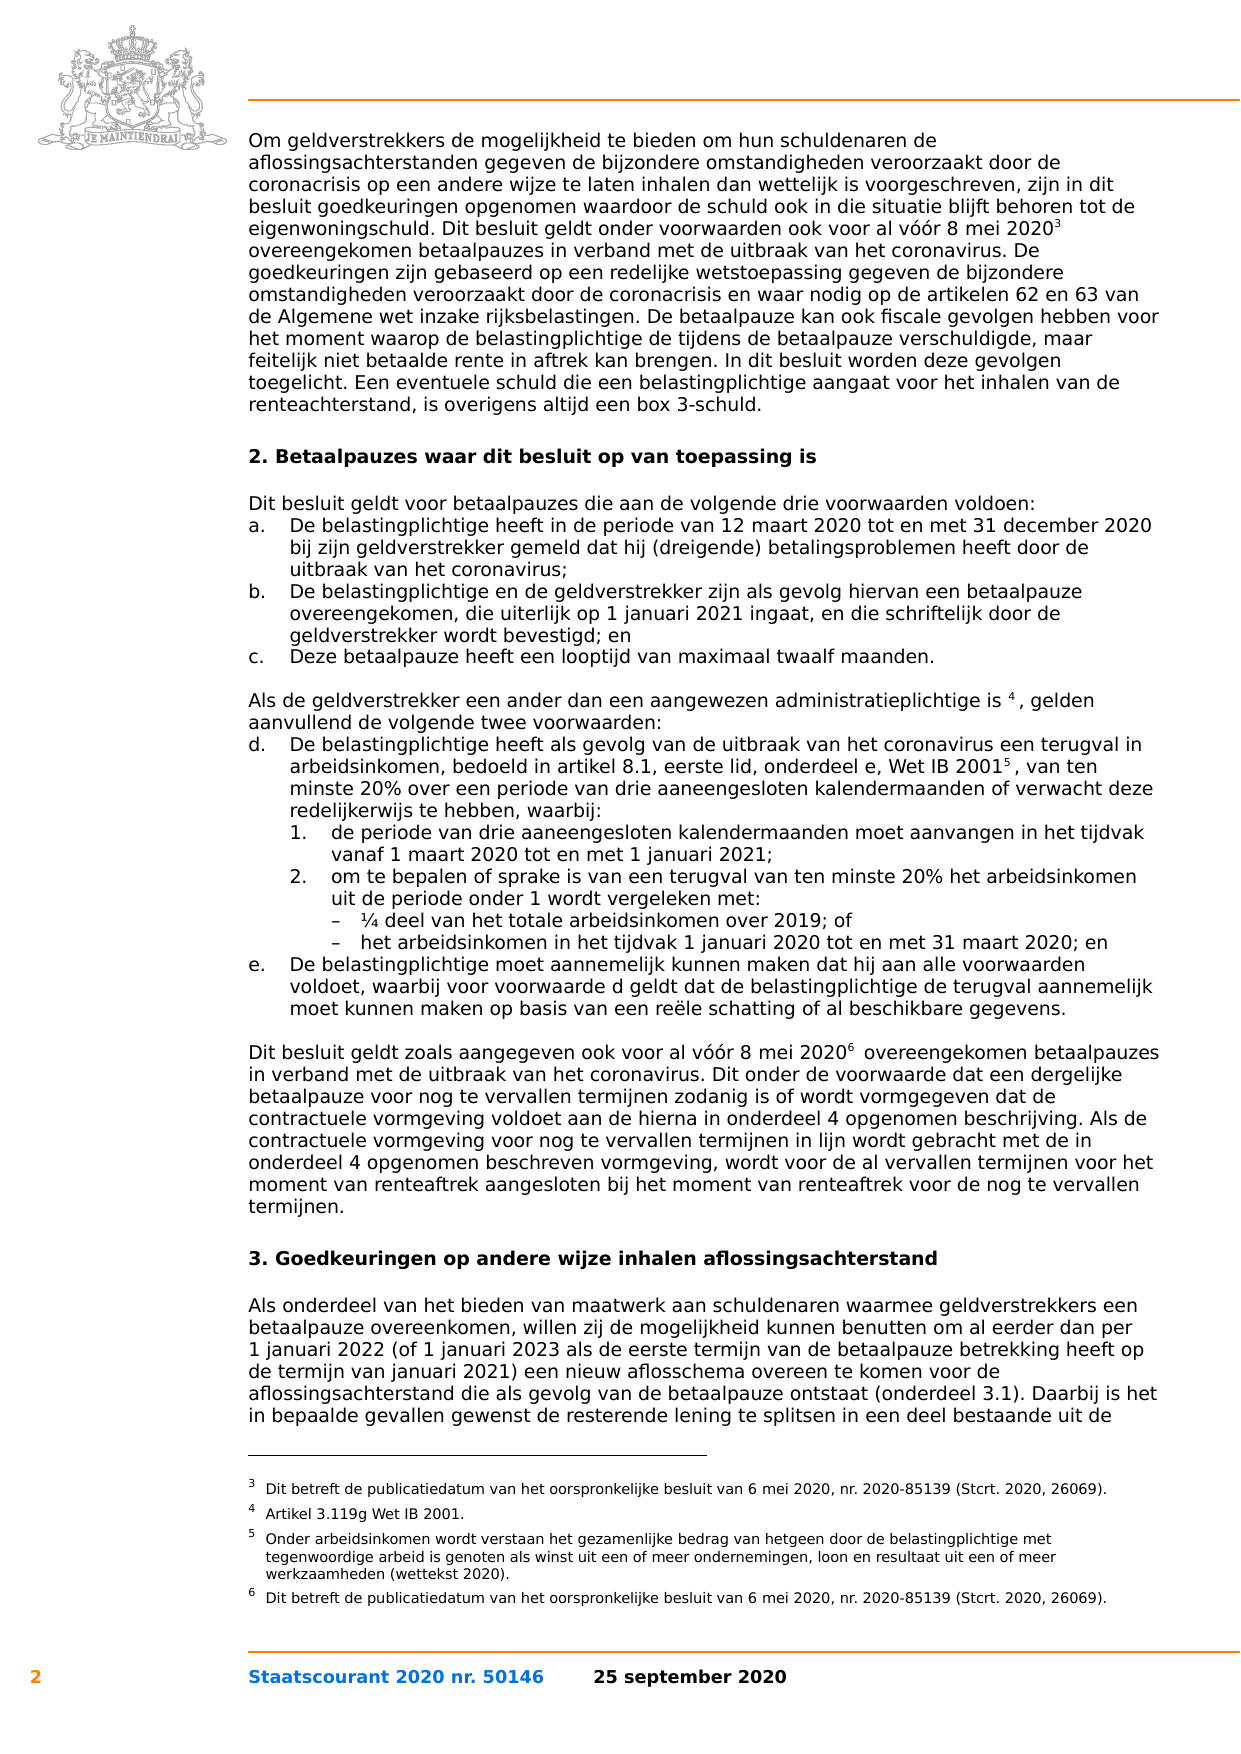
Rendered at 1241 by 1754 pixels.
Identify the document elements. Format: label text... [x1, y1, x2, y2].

text Om geldverstrekkers de mogelijkheid te bieden om hun schuldenaren de aflossingsachterstanden gegeven de bijzondere omstandigheden veroorzaakt door de coronacrisis op een andere wijze te laten inhalen dan wettelijk is voorgeschreven, zijn in dit besluit goedkeuringen opgenomen waardoor de schuld ook in die situatie blijft behoren tot de eigenwoningschuld. Dit besluit geldt onder voorwaarden ook voor al vóór 8 mei 2020 overeengekomen betaalpauzes in verband met de uitbraak van het coronavirus. De goedkeuringen zijn gebaseerd op een redelijke wetstoepassing gegeven de bijzondere omstandigheden veroorzaakt door de coronacrisis en waar nodig op de artikelen 62 en 63 van de Algemene wet inzake rijksbelastingen. De betaalpauze kan ook fiscale gevolgen hebben voor het moment waarop de belastingplichtige de tijdens de betaalpauze verschuldigde, maar feitelijk niet betaalde rente in aftrek kan brengen. In dit besluit worden deze gevolgen toegelicht. Een eventuele schuld die een belastingplichtige aangaat voor het inhalen van de renteachterstand, is overigens altijd een box 3-schuld. [248, 130, 1163, 416]
text 1. de periode van drie aaneengesloten kalendermaanden moet aanvangen in het tijdvak vanaf 1 maart 2020 tot en met 1 januari 2021; [289, 822, 1163, 866]
text Als de geldverstrekker een ander dan een aangewezen administratieplichtige is , gelden aanvullend de volgende twee voorwaarden: [248, 690, 1163, 734]
text Als onderdeel van het bieden van maatwerk aan schuldenaren waarmee geldverstrekkers een betaalpauze overeenkomen, willen zij de mogelijkheid kunnen benutten om al eerder dan per 1 januari 2022 (of 1 januari 2023 als de eerste termijn van de betaalpauze betrekking heeft op de termijn van januari 2021) een nieuw aflosschema overeen te komen voor de aflossingsachterstand die als gevolg van de betaalpauze ontstaat (onderdeel 3.1). Daarbij is het in bepaalde gevallen gewenst de resterende lening te splitsen in een deel bestaande uit de [248, 1295, 1163, 1427]
subtitle 3. Goedkeuringen op andere wijze inhalen aflossingsachterstand [248, 1248, 1163, 1270]
text Artikel 3.119g Wet IB 2001. [248, 1502, 1163, 1524]
text – het arbeidsinkomen in het tijdvak 1 januari 2020 tot en met 31 maart 2020; en [331, 932, 1163, 954]
picture [38, 25, 227, 150]
text d. De belastingplichtige heeft als gevolg van de uitbraak van het coronavirus een terugval in arbeidsinkomen, bedoeld in artikel 8.1, eerste lid, onderdeel e, Wet IB 2001, van ten minste 20% over een periode van drie aaneengesloten kalendermaanden of verwacht deze redelijkerwijs te hebben, waarbij: [248, 734, 1163, 822]
text Dit betreft de publicatiedatum van het oorspronkelijke besluit van 6 mei 2020, nr. 2020-85139 (Stcrt. 2020, 26069). [248, 1477, 1163, 1499]
text Dit betreft de publicatiedatum van het oorspronkelijke besluit van 6 mei 2020, nr. 2020-85139 (Stcrt. 2020, 26069). [248, 1586, 1163, 1608]
text b. De belastingplichtige en de geldverstrekker zijn als gevolg hiervan een betaalpauze overeengekomen, die uiterlijk op 1 januari 2021 ingaat, en die schriftelijk door de geldverstrekker wordt bevestigd; en [248, 581, 1163, 646]
text Dit besluit geldt voor betaalpauzes die aan de volgende drie voorwaarden voldoen: [248, 493, 1163, 514]
text a. De belastingplichtige heeft in de periode van 12 maart 2020 tot en met 31 december 2020 bij zijn geldverstrekker gemeld dat hij (dreigende) betalingsproblemen heeft door de uitbraak van het coronavirus; [248, 514, 1163, 581]
text e. De belastingplichtige moet aannemelijk kunnen maken dat hij aan alle voorwaarden voldoet, waarbij voor voorwaarde d geldt dat de belastingplichtige de terugval aannemelijk moet kunnen maken op basis van een reële schatting of al beschikbare gegevens. [248, 954, 1163, 1020]
text 2. om te bepalen of sprake is van een terugval van ten minste 20% het arbeidsinkomen uit de periode onder 1 wordt vergeleken met: [289, 866, 1163, 910]
subtitle 2. Betaalpauzes waar dit besluit op van toepassing is [248, 446, 1163, 468]
text Dit besluit geldt zoals aangegeven ook voor al vóór 8 mei 2020 overeengekomen betaalpauzes in verband met de uitbraak van het coronavirus. Dit onder de voorwaarde dat een dergelijke betaalpauze voor nog te vervallen termijnen zodanig is of wordt vormgegeven dat de contractuele vormgeving voldoet aan de hierna in onderdeel 4 opgenomen beschrijving. Als de contractuele vormgeving voor nog te vervallen termijnen in lijn wordt gebracht met de in onderdeel 4 opgenomen beschreven vormgeving, wordt voor de al vervallen termijnen voor het moment van renteaftrek aangesloten bij het moment van renteaftrek voor de nog te vervallen termijnen. [248, 1042, 1163, 1218]
text – ¼ deel van het totale arbeidsinkomen over 2019; of [331, 910, 1163, 932]
text Onder arbeidsinkomen wordt verstaan het gezamenlijke bedrag van hetgeen door de belastingplichtige met tegenwoordige arbeid is genoten als winst uit een of meer ondernemingen, loon en resultaat uit een of meer werkzaamheden (wettekst 2020). [248, 1527, 1163, 1583]
text c. Deze betaalpauze heeft een looptijd van maximaal twaalf maanden. [248, 646, 1163, 668]
